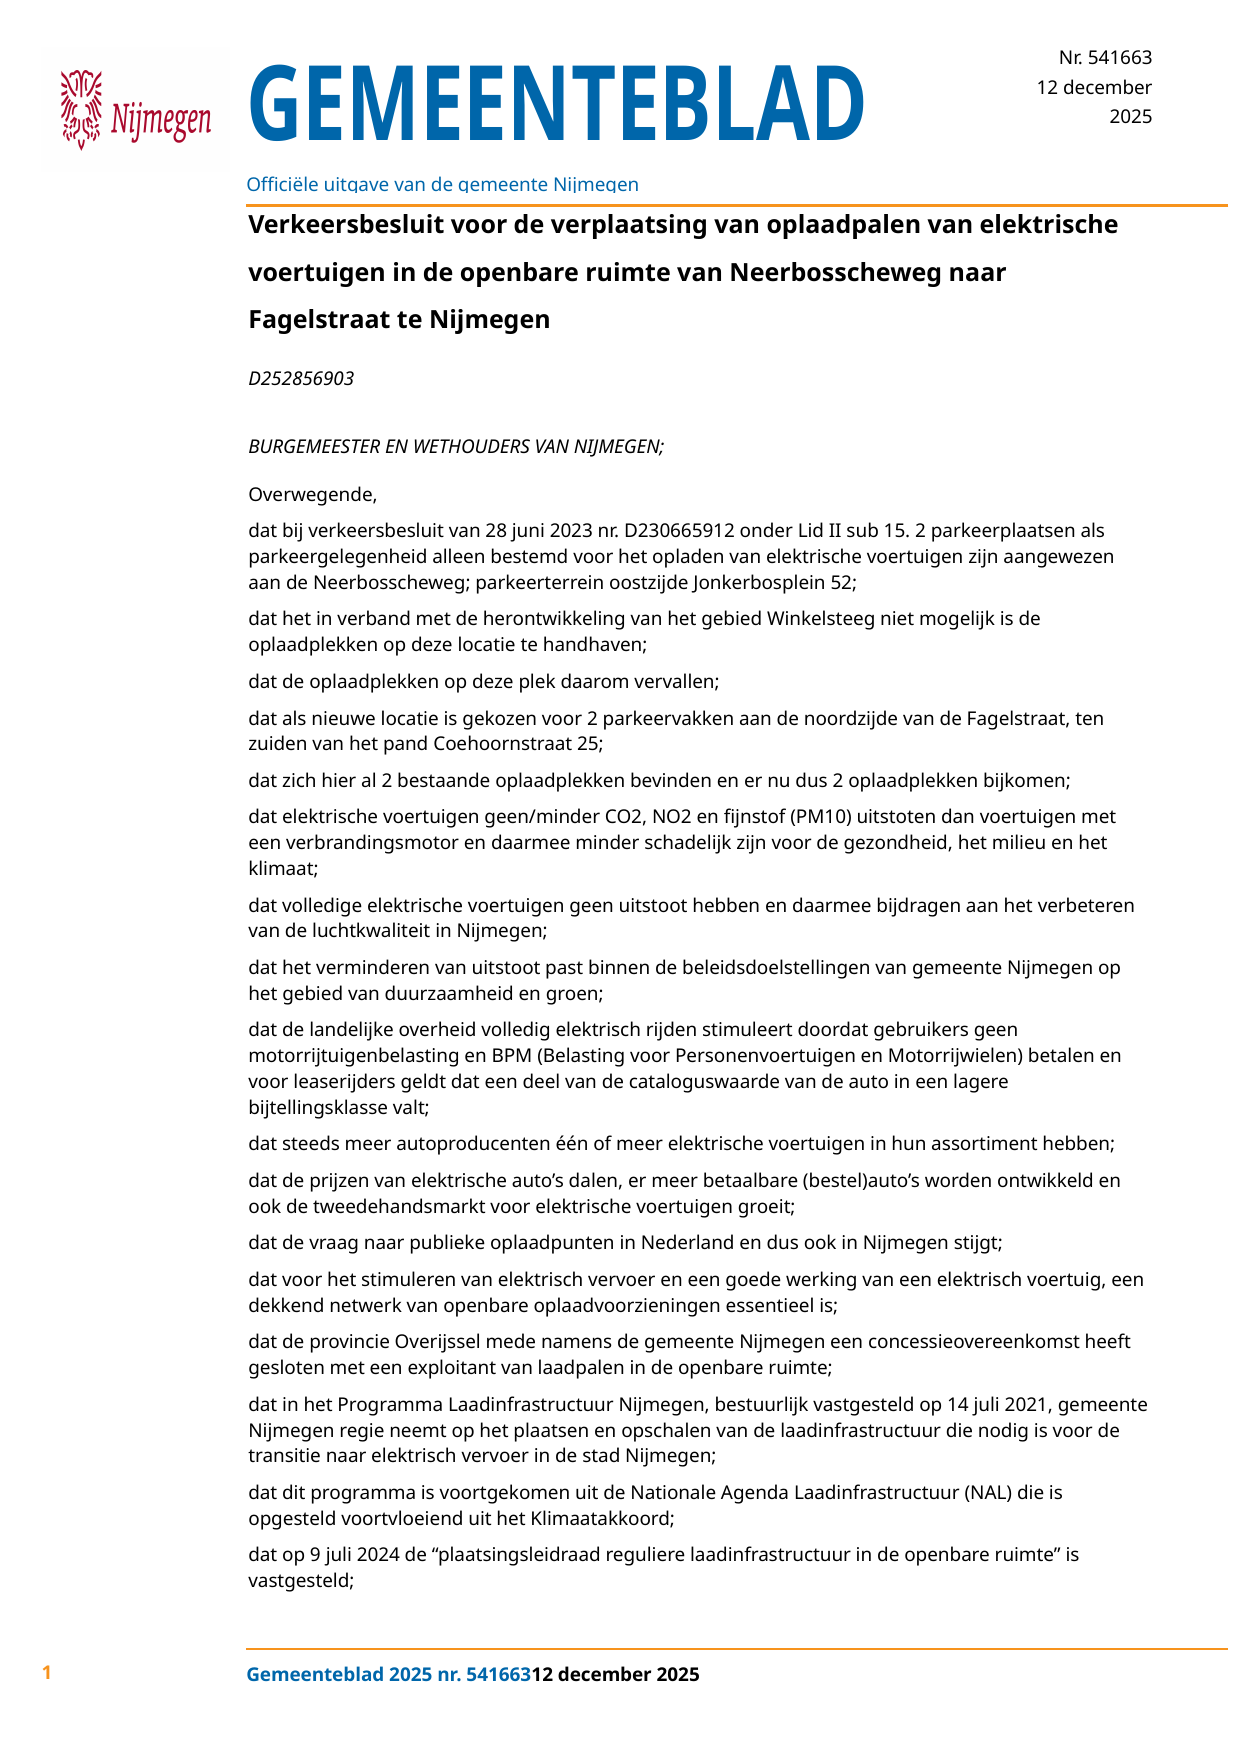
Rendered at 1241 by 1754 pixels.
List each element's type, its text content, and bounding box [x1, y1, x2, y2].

text dat zich hier al 2 bestaande oplaadplekken bevinden en er nu dus 2 oplaadplekken bijkomen; [248, 767, 1152, 793]
text BURGEMEESTER EN WETHOUDERS VAN NIJMEGEN; [248, 433, 1152, 459]
picture [41, 47, 231, 172]
text dat het in verband met de herontwikkeling van het gebied Winkelsteeg niet mogelijk is de oplaadplekken op deze locatie te handhaven; [248, 606, 1152, 657]
text dat steeds meer autoproducenten één of meer elektrische voertuigen in hun assortiment hebben; [248, 1131, 1152, 1156]
text dat het verminderen van uitstoot past binnen de beleidsdoelstellingen van gemeente Nijmegen op het gebied van duurzaamheid en groen; [248, 954, 1152, 1006]
text dat de vraag naar publieke oplaadpunten in Nederland en dus ook in Nijmegen stijgt; [248, 1229, 1152, 1255]
text Verkeersbesluit voor de verplaatsing van oplaadpalen van elektrische voertuigen in de openbare ruimte van Neerbosscheweg naar Fagelstraat te Nijmegen [248, 207, 1152, 336]
text dat voor het stimuleren van elektrisch vervoer en een goede werking van een elektrisch voertuig, een dekkend netwerk van openbare oplaadvoorzieningen essentieel is; [248, 1266, 1152, 1318]
text dat dit programma is voortgekomen uit de Nationale Agenda Laadinfrastructuur (NAL) die is opgesteld voortvloeiend uit het Klimaatakkoord; [248, 1479, 1152, 1531]
text dat als nieuwe locatie is gekozen voor 2 parkeervakken aan de noordzijde van de Fagelstraat, ten zuiden van het pand Coehoornstraat 25; [248, 705, 1152, 756]
text dat de oplaadplekken op deze plek daarom vervallen; [248, 668, 1152, 694]
text dat elektrische voertuigen geen/minder CO2, NO2 en fijnstof (PM10) uitstoten dan voertuigen met een verbrandingsmotor en daarmee minder schadelijk zijn voor de gezondheid, het milieu en het klimaat; [248, 804, 1152, 881]
text dat bij verkeersbesluit van 28 juni 2023 nr. D230665912 onder Lid II sub 15. 2 parkeerplaatsen als parkeergelegenheid alleen bestemd voor het opladen van elektrische voertuigen zijn aangewezen aan de Neerbosscheweg; parkeerterrein oostzijde Jonkerbosplein 52; [248, 517, 1152, 595]
text Overwegende, [248, 481, 1152, 507]
text D252856903 [248, 366, 1152, 391]
text dat in het Programma Laadinfrastructuur Nijmegen, bestuurlijk vastgesteld op 14 juli 2021, gemeente Nijmegen regie neemt op het plaatsen en opschalen van de laadinfrastructuur die nodig is voor de transitie naar elektrisch vervoer in de stad Nijmegen; [248, 1391, 1152, 1468]
text dat de landelijke overheid volledig elektrisch rijden stimuleert doordat gebruikers geen motorrijtuigenbelasting en BPM (Belasting voor Personenvoertuigen en Motorrijwielen) betalen en voor leaserijders geldt dat een deel van de cataloguswaarde van de auto in een lagere bijtellingsklasse valt; [248, 1017, 1152, 1119]
text dat de provincie Overijssel mede namens de gemeente Nijmegen een concessieovereenkomst heeft gesloten met een exploitant van laadpalen in de openbare ruimte; [248, 1329, 1152, 1380]
text dat de prijzen van elektrische auto’s dalen, er meer betaalbare (bestel)auto’s worden ontwikkeld en ook de tweedehandsmarkt voor elektrische voertuigen groeit; [248, 1167, 1152, 1219]
text dat volledige elektrische voertuigen geen uitstoot hebben en daarmee bijdragen aan het verbeteren van de luchtkwaliteit in Nijmegen; [248, 892, 1152, 943]
text dat op 9 juli 2024 de “plaatsingsleidraad reguliere laadinfrastructuur in de openbare ruimte” is vastgesteld; [248, 1542, 1152, 1593]
